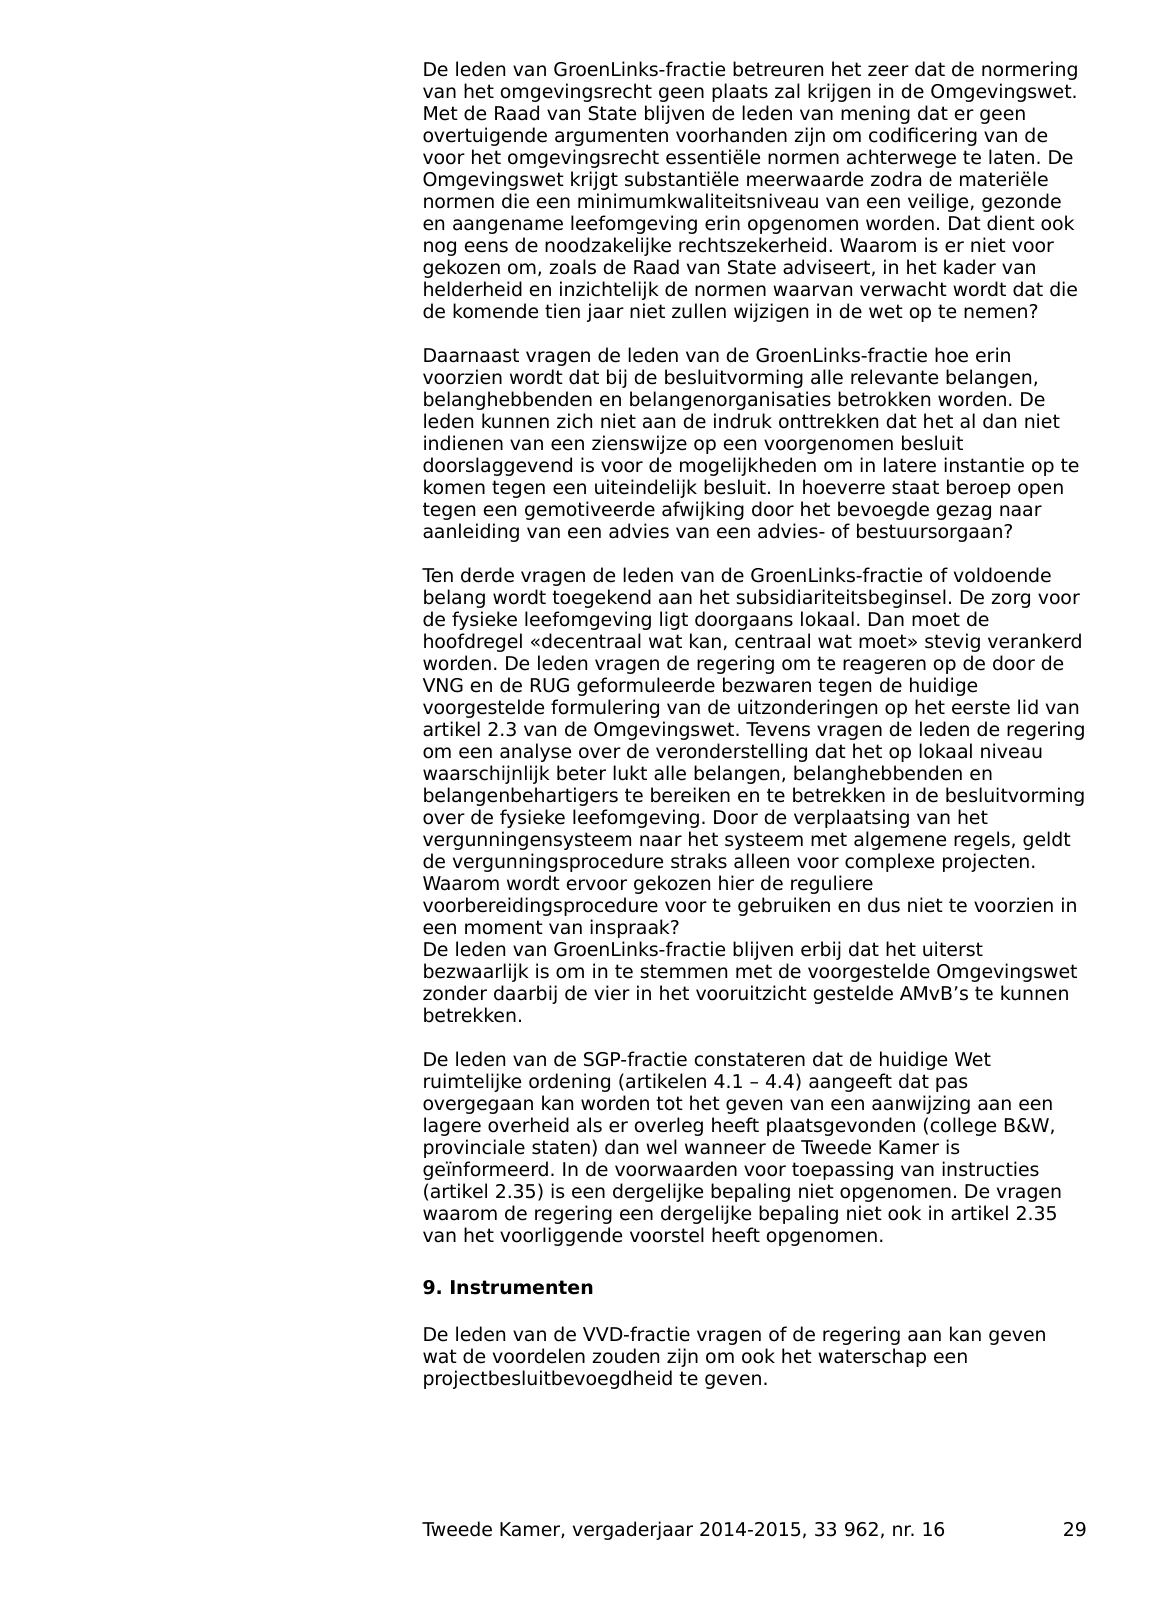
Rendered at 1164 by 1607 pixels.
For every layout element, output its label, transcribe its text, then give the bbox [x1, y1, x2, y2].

text De leden van de VVD-fractie vragen of de regering aan kan geven wat de voordelen zouden zijn om ook het waterschap een projectbesluitbevoegdheid te geven. [422, 1323, 1087, 1389]
text Daarnaast vragen de leden van de GroenLinks-fractie hoe erin voorzien wordt dat bij de besluitvorming alle relevante belangen, belanghebbenden en belangenorganisaties betrokken worden. De leden kunnen zich niet aan de indruk onttrekken dat het al dan niet indienen van een zienswijze op een voorgenomen besluit doorslaggevend is voor de mogelijkheden om in latere instantie op te komen tegen een uiteindelijk besluit. In hoeverre staat beroep open tegen een gemotiveerde afwijking door het bevoegde gezag naar aanleiding van een advies van een advies- of bestuursorgaan? [422, 345, 1087, 543]
text De leden van GroenLinks-fractie blijven erbij dat het uiterst bezwaarlijk is om in te stemmen met de voorgestelde Omgevingswet zonder daarbij de vier in het vooruitzicht gestelde AMvB’s te kunnen betrekken. [422, 939, 1087, 1027]
text Ten derde vragen de leden van de GroenLinks-fractie of voldoende belang wordt toegekend aan het subsidiariteitsbeginsel. De zorg voor de fysieke leefomgeving ligt doorgaans lokaal. Dan moet de hoofdregel «decentraal wat kan, centraal wat moet» stevig verankerd worden. De leden vragen de regering om te reageren op de door de VNG en de RUG geformuleerde bezwaren tegen de huidige voorgestelde formulering van de uitzonderingen op het eerste lid van artikel 2.3 van de Omgevingswet. Tevens vragen de leden de regering om een analyse over de veronderstelling dat het op lokaal niveau waarschijnlijk beter lukt alle belangen, belanghebbenden en belangenbehartigers te bereiken en te betrekken in de besluitvorming over de fysieke leefomgeving. Door de verplaatsing van het vergunningensysteem naar het systeem met algemene regels, geldt de vergunningsprocedure straks alleen voor complexe projecten. Waarom wordt ervoor gekozen hier de reguliere voorbereidingsprocedure voor te gebruiken en dus niet te voorzien in een moment van inspraak? [422, 565, 1087, 939]
text De leden van de SGP-fractie constateren dat de huidige Wet ruimtelijke ordening (artikelen 4.1 – 4.4) aangeeft dat pas overgegaan kan worden tot het geven van een aanwijzing aan een lagere overheid als er overleg heeft plaatsgevonden (college B&W, provinciale staten) dan wel wanneer de Tweede Kamer is geïnformeerd. In de voorwaarden voor toepassing van instructies (artikel 2.35) is een dergelijke bepaling niet opgenomen. De vragen waarom de regering een dergelijke bepaling niet ook in artikel 2.35 van het voorliggende voorstel heeft opgenomen. [422, 1049, 1087, 1247]
text De leden van GroenLinks-fractie betreuren het zeer dat de normering van het omgevingsrecht geen plaats zal krijgen in de Omgevingswet. Met de Raad van State blijven de leden van mening dat er geen overtuigende argumenten voorhanden zijn om codificering van de voor het omgevingsrecht essentiële normen achterwege te laten. De Omgevingswet krijgt substantiële meerwaarde zodra de materiële normen die een minimumkwaliteitsniveau van een veilige, gezonde en aangename leefomgeving erin opgenomen worden. Dat dient ook nog eens de noodzakelijke rechtszekerheid. Waarom is er niet voor gekozen om, zoals de Raad van State adviseert, in het kader van helderheid en inzichtelijk de normen waarvan verwacht wordt dat die de komende tien jaar niet zullen wijzigen in de wet op te nemen? [422, 59, 1087, 323]
subtitle 9. Instrumenten [422, 1277, 1087, 1298]
